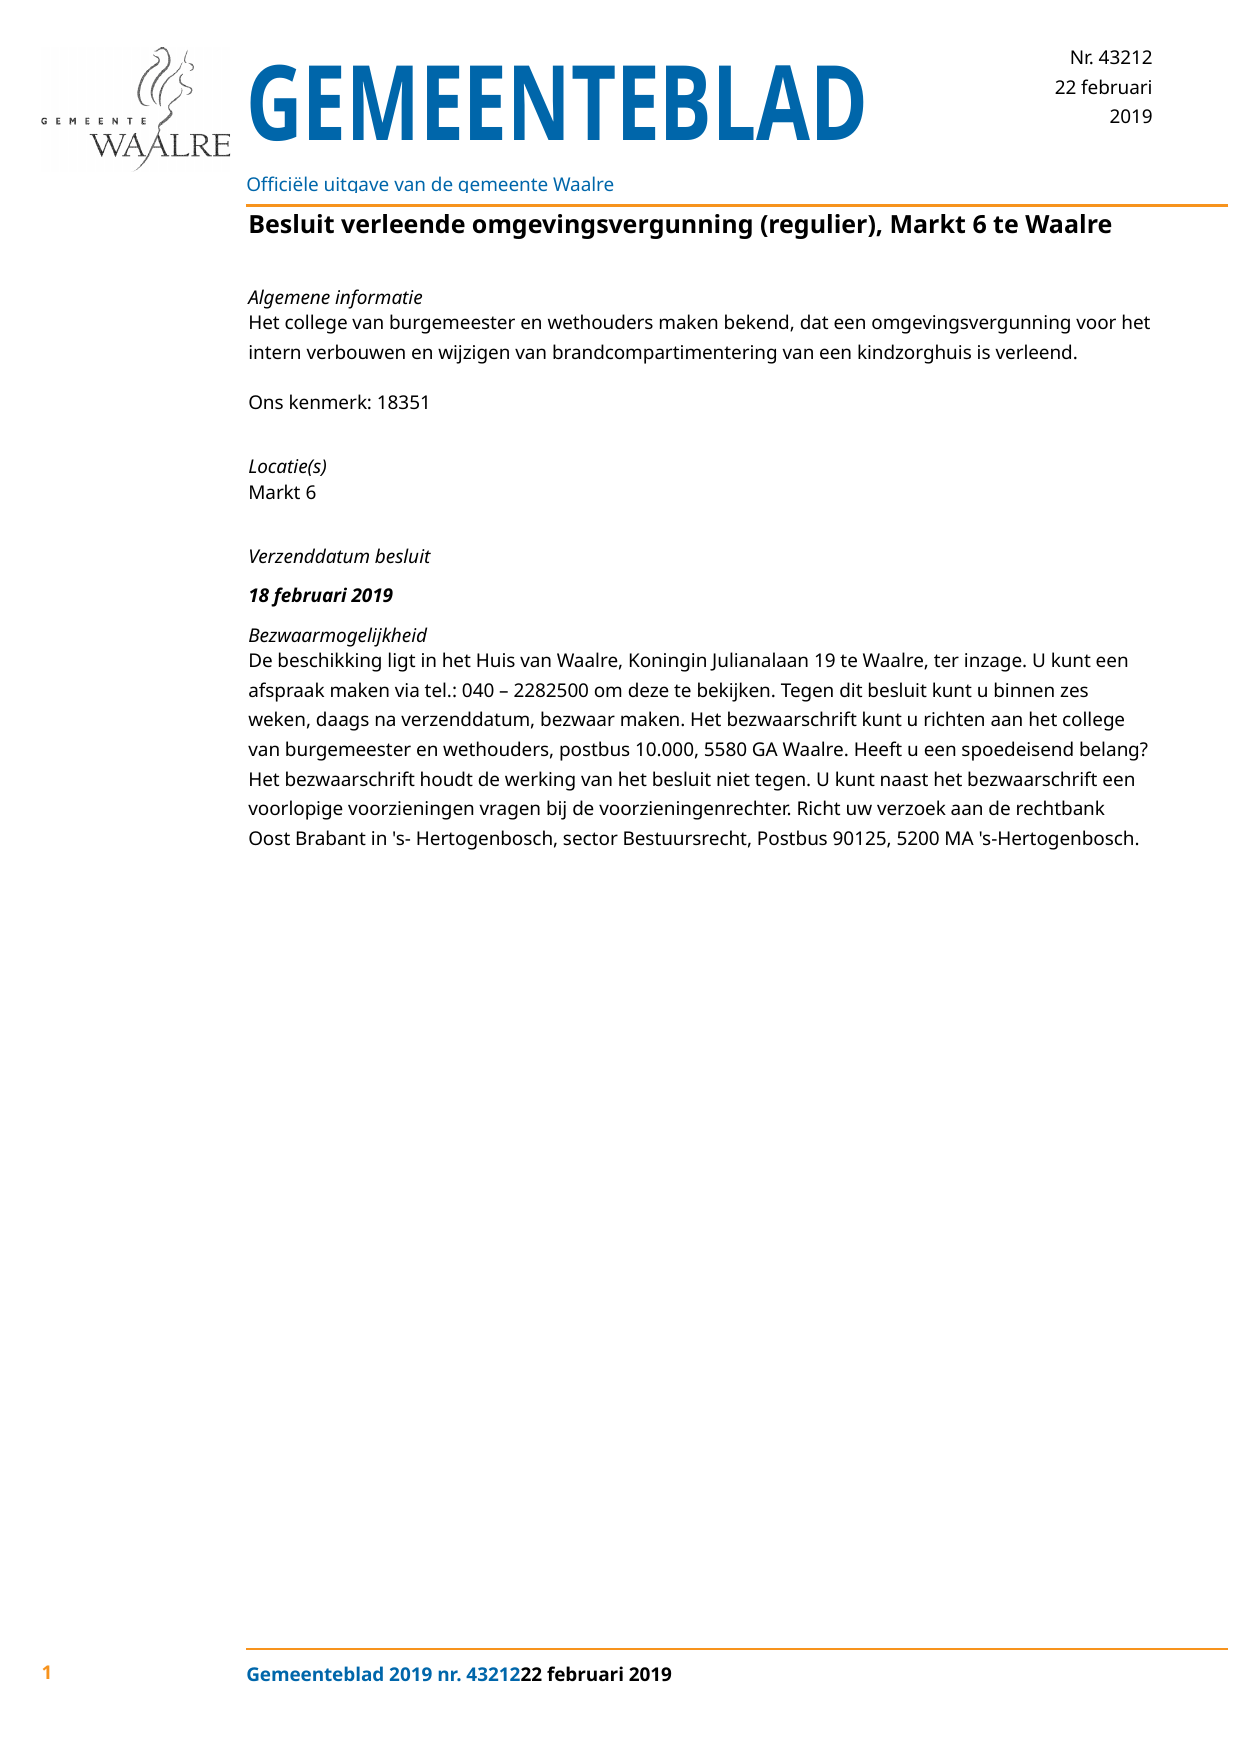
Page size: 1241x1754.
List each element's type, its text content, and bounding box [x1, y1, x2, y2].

text De beschikking ligt in het Huis van Waalre, Koningin Julianalaan 19 te Waalre, ter inzage. U kunt een afspraak maken via tel.: 040 – 2282500 om deze te bekijken. Tegen dit besluit kunt u binnen zes weken, daags na verzenddatum, bezwaar maken. Het bezwaarschrift kunt u richten aan het college van burgemeester en wethouders, postbus 10.000, 5580 GA Waalre. Heeft u een spoedeisend belang? Het bezwaarschrift houdt de werking van het besluit niet tegen. U kunt naast het bezwaarschrift een voorlopige voorzieningen vragen bij de voorzieningenrechter. Richt uw verzoek aan de rechtbank Oost Brabant in 's- Hertogenbosch, sector Bestuursrecht, Postbus 90125, 5200 MA 's-Hertogenbosch. [248, 647, 1152, 851]
text Verzenddatum besluit [248, 543, 1152, 569]
text Locatie(s) [248, 453, 1152, 479]
text Bezwaarmogelijkheid [248, 622, 1152, 647]
text Besluit verleende omgevingsvergunning (regulier), Markt 6 te Waalre [248, 207, 1152, 241]
text Het college van burgemeester en wethouders maken bekend, dat een omgevingsvergunning voor het intern verbouwen en wijzigen van brandcompartimentering van een kindzorghuis is verleend. [248, 309, 1152, 365]
text Algemene informatie [248, 284, 1152, 309]
text Ons kenmerk: 18351 [248, 389, 1152, 415]
picture [41, 47, 231, 172]
text 18 februari 2019 [248, 582, 1152, 608]
text Markt 6 [248, 479, 1152, 505]
